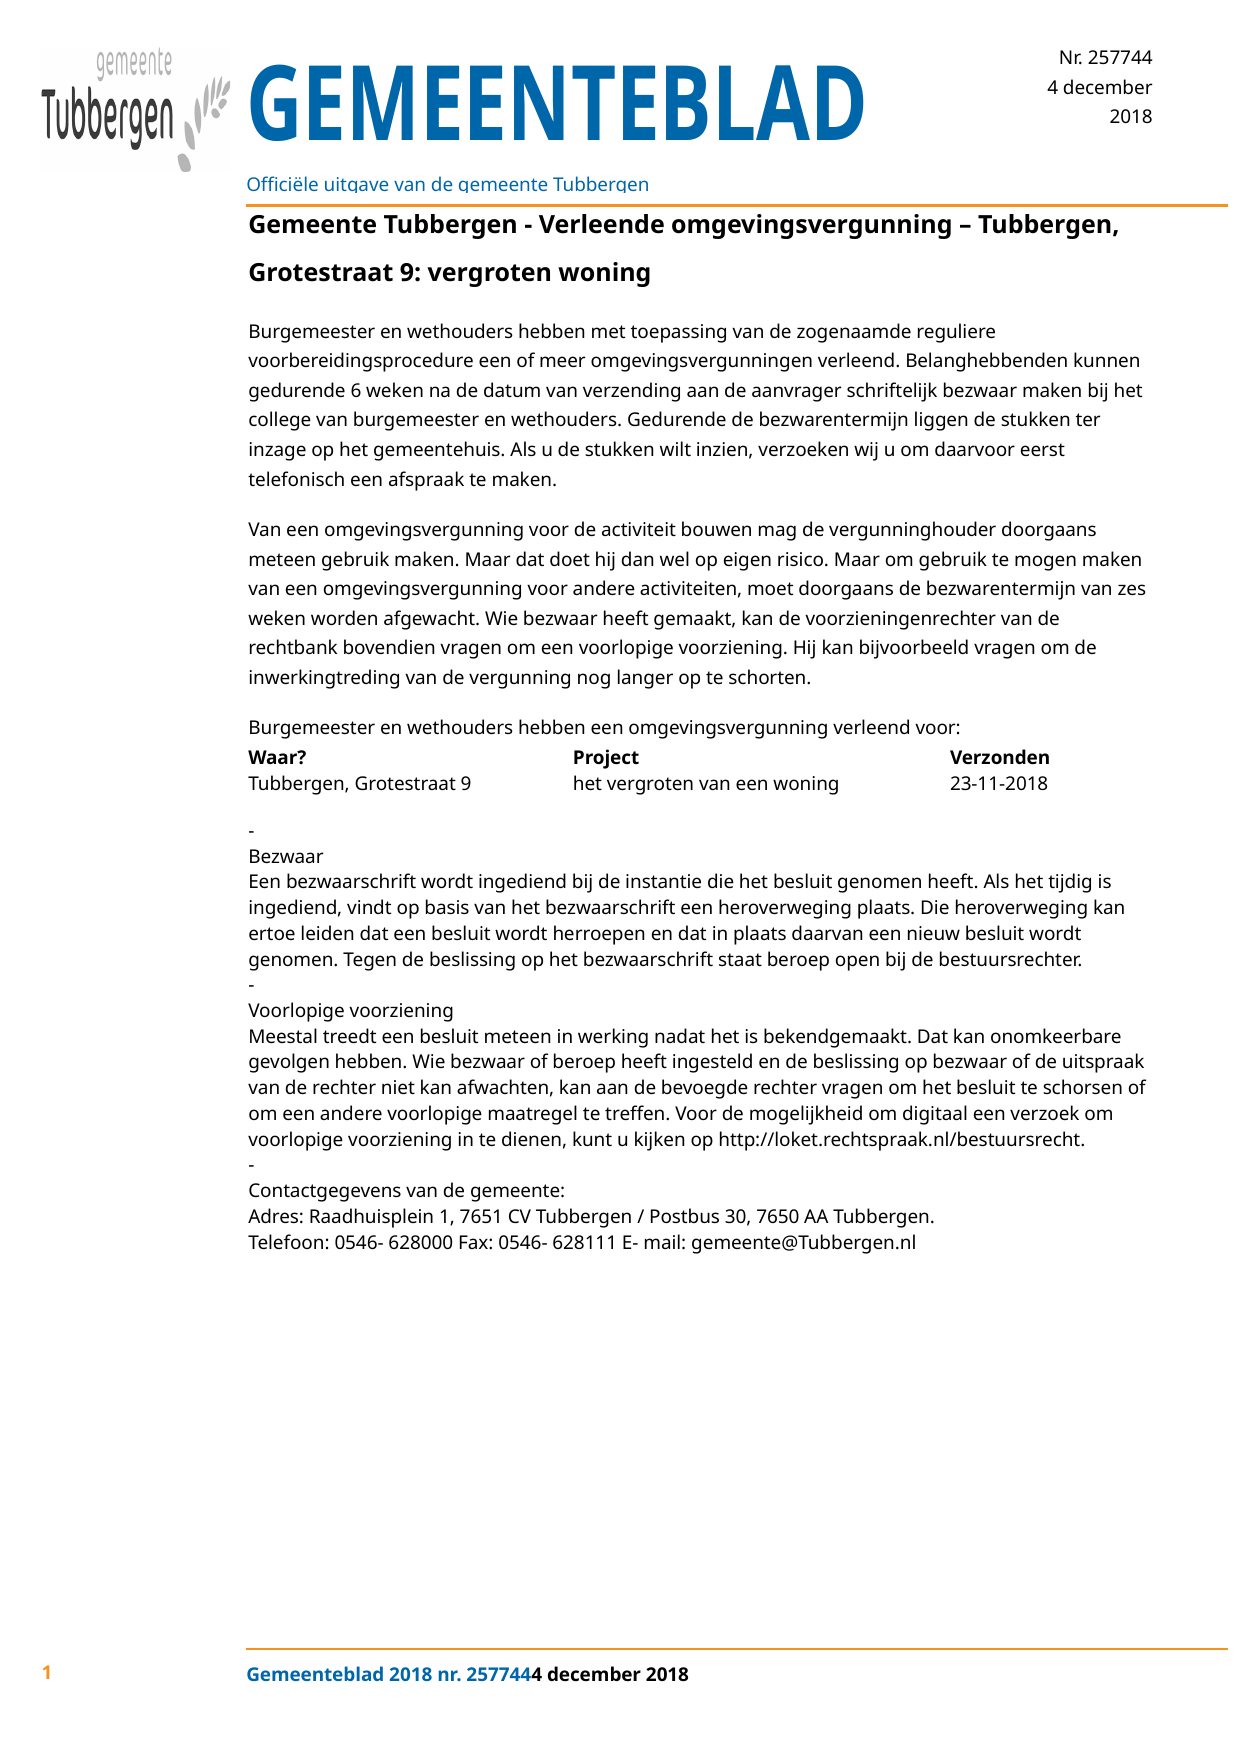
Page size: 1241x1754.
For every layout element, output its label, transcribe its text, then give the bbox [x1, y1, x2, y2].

text Contactgegevens van de gemeente: [248, 1177, 1152, 1203]
text - [248, 817, 1152, 843]
text Gemeente Tubbergen - Verleende omgevingsvergunning – Tubbergen, Grotestraat 9: vergroten woning [248, 207, 1152, 288]
text Bezwaar [248, 843, 1152, 869]
text - [248, 972, 1152, 997]
table_header Verzonden [950, 744, 1152, 770]
table_header Waar? [248, 744, 573, 770]
picture [41, 47, 231, 172]
text Meestal treedt een besluit meteen in werking nadat het is bekendgemaakt. Dat kan onomkeerbare gevolgen hebben. Wie bezwaar of beroep heeft ingesteld en de beslissing op bezwaar of de uitspraak van de rechter niet kan afwachten, kan aan de bevoegde rechter vragen om het besluit te schorsen of om een andere voorlopige maatregel te treffen. Voor de mogelijkheid om digitaal een verzoek om voorlopige voorziening in te dienen, kunt u kijken op http://loket.rechtspraak.nl/bestuursrecht. [248, 1023, 1152, 1152]
table_header Project [573, 744, 950, 770]
table_cell 23-11-2018 [950, 770, 1152, 796]
text Een bezwaarschrift wordt ingediend bij de instantie die het besluit genomen heeft. Als het tijdig is ingediend, vindt op basis van het bezwaarschrift een heroverweging plaats. Die heroverweging kan ertoe leiden dat een besluit wordt herroepen en dat in plaats daarvan een nieuw besluit wordt genomen. Tegen de beslissing op het bezwaarschrift staat beroep open bij de bestuursrechter. [248, 869, 1152, 972]
text Burgemeester en wethouders hebben met toepassing van de zogenaamde reguliere voorbereidingsprocedure een of meer omgevingsvergunningen verleend. Belanghebbenden kunnen gedurende 6 weken na de datum van verzending aan de aanvrager schriftelijk bezwaar maken bij het college van burgemeester en wethouders. Gedurende de bezwarentermijn liggen de stukken ter inzage op het gemeentehuis. Als u de stukken wilt inzien, verzoeken wij u om daarvoor eerst telefonisch een afspraak te maken. [248, 318, 1152, 492]
text Adres: Raadhuisplein 1, 7651 CV Tubbergen / Postbus 30, 7650 AA Tubbergen. [248, 1203, 1152, 1229]
text Telefoon: 0546- 628000 Fax: 0546- 628111 E- mail: gemeente@Tubbergen.nl [248, 1229, 1152, 1254]
table_cell Tubbergen, Grotestraat 9 [248, 770, 573, 796]
text Voorlopige voorziening [248, 997, 1152, 1023]
text Burgemeester en wethouders hebben een omgevingsvergunning verleend voor: [248, 714, 1152, 740]
text - [248, 1152, 1152, 1177]
text Van een omgevingsvergunning voor de activiteit bouwen mag de vergunninghouder doorgaans meteen gebruik maken. Maar dat doet hij dan wel op eigen risico. Maar om gebruik te mogen maken van een omgevingsvergunning voor andere activiteiten, moet doorgaans de bezwarentermijn van zes weken worden afgewacht. Wie bezwaar heeft gemaakt, kan de voorzieningenrechter van de rechtbank bovendien vragen om een voorlopige voorziening. Hij kan bijvoorbeeld vragen om de inwerkingtreding van de vergunning nog langer op te schorten. [248, 516, 1152, 690]
table_cell het vergroten van een woning [573, 770, 950, 796]
